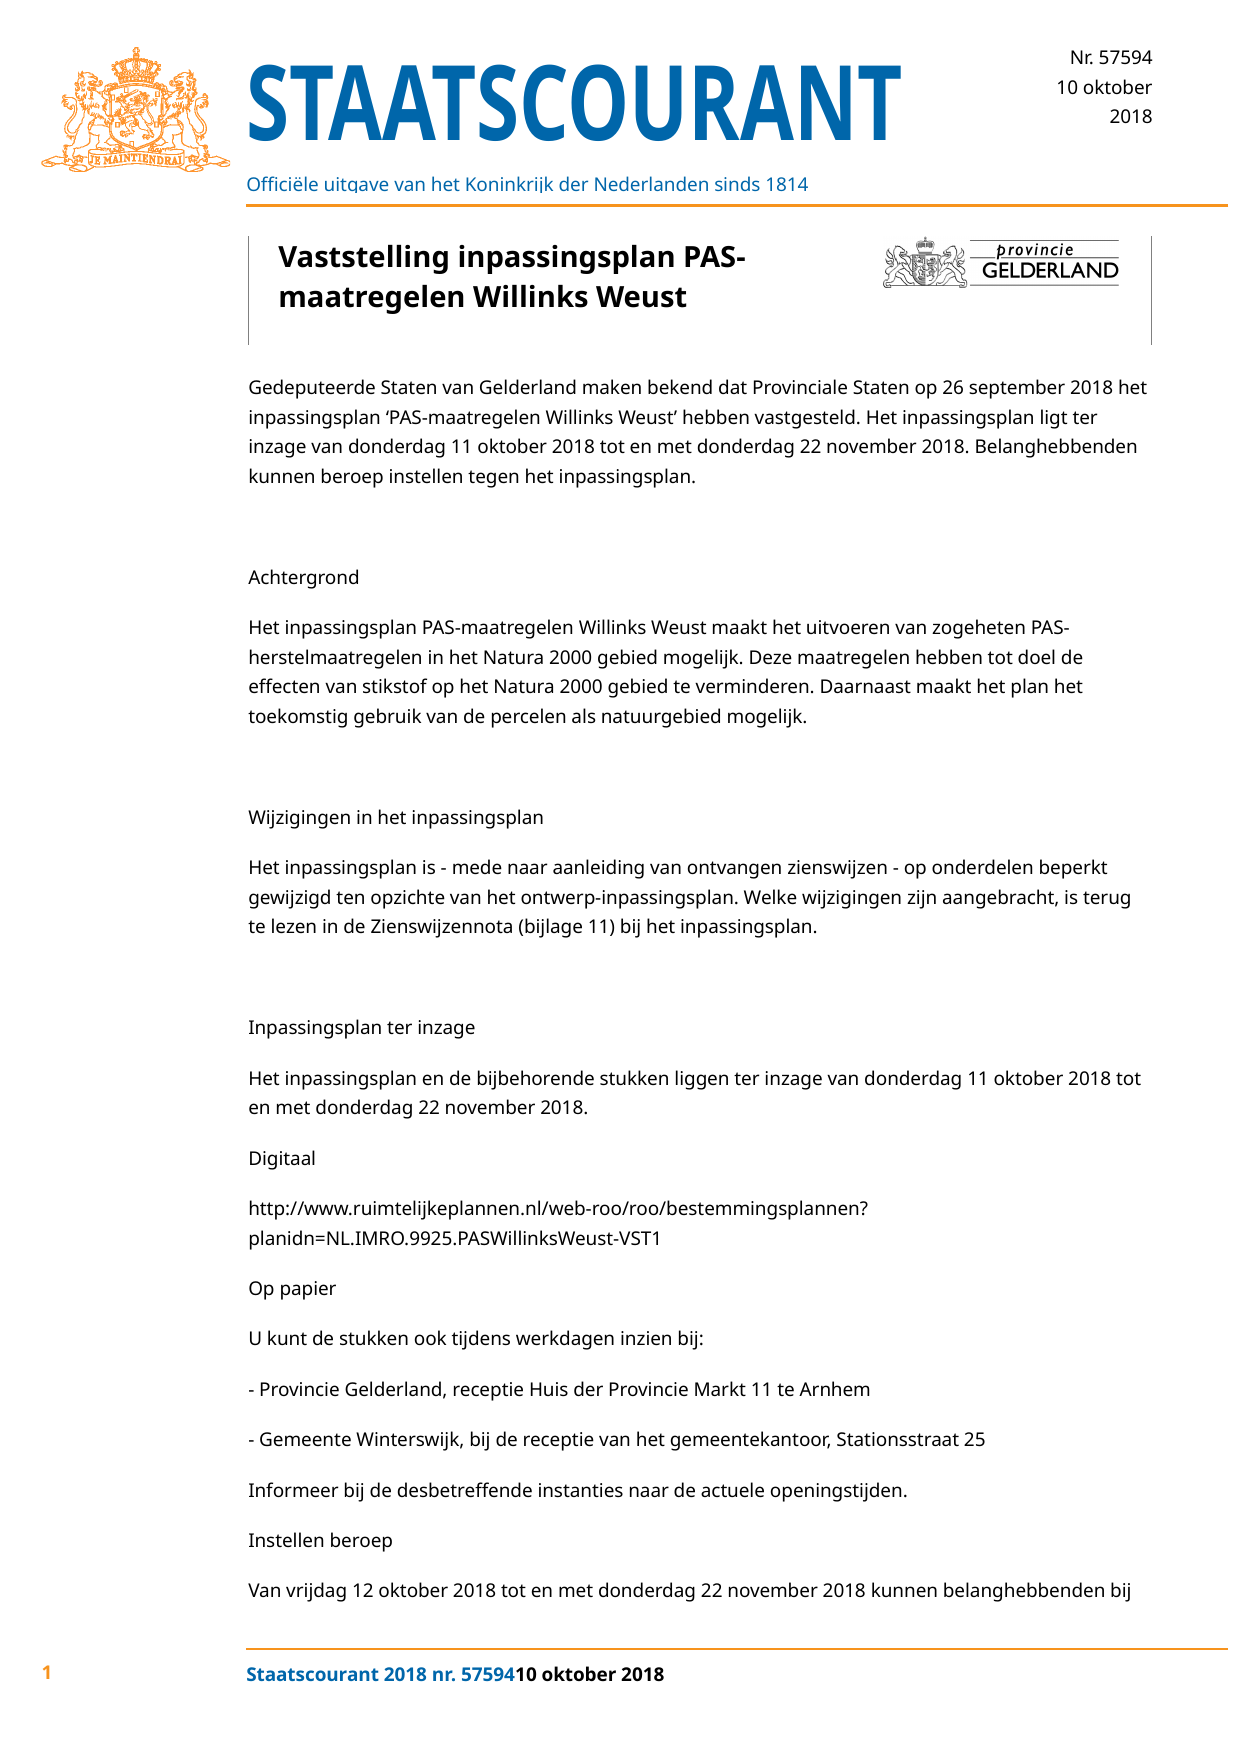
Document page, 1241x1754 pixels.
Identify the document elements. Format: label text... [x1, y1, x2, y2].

text Op papier [248, 1275, 1152, 1301]
text http://www.ruimtelijkeplannen.nl/web-roo/roo/bestemmingsplannen?planidn=NL.IMRO.9925.PASWillinksWeust-VST1 [248, 1195, 1152, 1250]
table_header [850, 236, 1151, 345]
text Wijzigingen in het inpassingsplan [248, 804, 1152, 829]
text - Provincie Gelderland, receptie Huis der Provincie Markt 11 te Arnhem [248, 1376, 1152, 1402]
picture [882, 236, 1119, 290]
text Het inpassingsplan is - mede naar aanleiding van ontvangen zienswijzen - op onderdelen beperkt gewijzigd ten opzichte van het ontwerp-inpassingsplan. Welke wijzigingen zijn aangebracht, is terug te lezen in de Zienswijzennota (bijlage 11) bij het inpassingsplan. [248, 854, 1152, 939]
text Instellen beroep [248, 1527, 1152, 1553]
text Van vrijdag 12 oktober 2018 tot en met donderdag 22 november 2018 kunnen belanghebbenden bij [248, 1578, 1152, 1603]
text Het inpassingsplan en de bijbehorende stukken liggen ter inzage van donderdag 11 oktober 2018 tot en met donderdag 22 november 2018. [248, 1065, 1152, 1120]
table_header Vaststelling inpassingsplan PAS-maatregelen Willinks Weust [249, 236, 850, 345]
text Inpassingsplan ter inzage [248, 1014, 1152, 1040]
text U kunt de stukken ook tijdens werkdagen inzien bij: [248, 1326, 1152, 1351]
picture [41, 47, 231, 172]
text Achtergrond [248, 564, 1152, 589]
text Informeer bij de desbetreffende instanties naar de actuele openingstijden. [248, 1477, 1152, 1502]
text Gedeputeerde Staten van Gelderland maken bekend dat Provinciale Staten op 26 september 2018 het inpassingsplan ‘PAS-maatregelen Willinks Weust’ hebben vastgesteld. Het inpassingsplan ligt ter inzage van donderdag 11 oktober 2018 tot en met donderdag 22 november 2018. Belanghebbenden kunnen beroep instellen tegen het inpassingsplan. [248, 374, 1152, 489]
text - Gemeente Winterswijk, bij de receptie van het gemeentekantoor, Stationsstraat 25 [248, 1426, 1152, 1452]
text Digitaal [248, 1145, 1152, 1170]
text Het inpassingsplan PAS-maatregelen Willinks Weust maakt het uitvoeren van zogeheten PAS-herstelmaatregelen in het Natura 2000 gebied mogelijk. Deze maatregelen hebben tot doel de effecten van stikstof op het Natura 2000 gebied te verminderen. Daarnaast maakt het plan het toekomstig gebruik van de percelen als natuurgebied mogelijk. [248, 614, 1152, 729]
